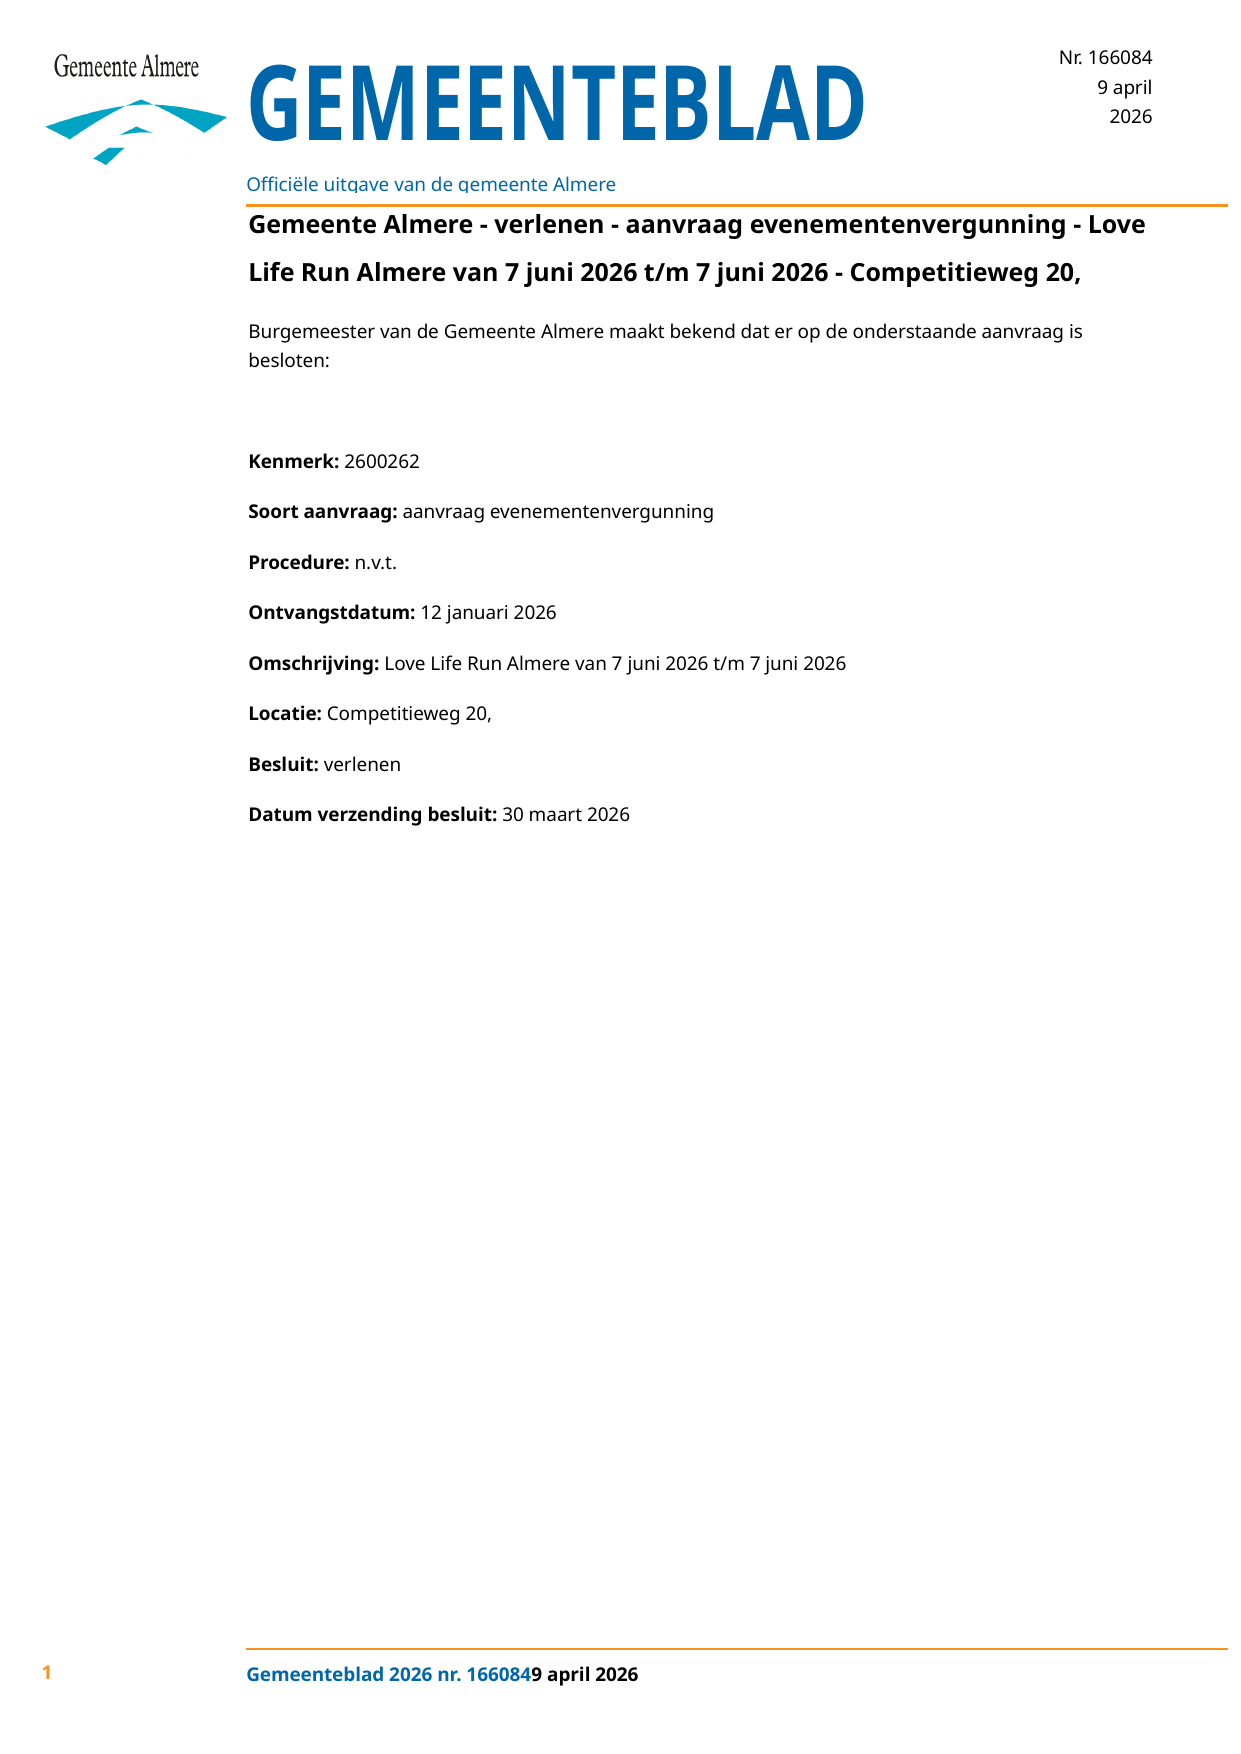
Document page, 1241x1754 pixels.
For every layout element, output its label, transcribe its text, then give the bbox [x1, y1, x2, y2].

text Gemeente Almere - verlenen - aanvraag evenementenvergunning - Love Life Run Almere van 7 juni 2026 t/m 7 juni 2026 - Competitieweg 20, [248, 207, 1152, 288]
text Besluit: verlenen [248, 751, 1152, 777]
picture [41, 47, 231, 172]
text Procedure: n.v.t. [248, 549, 1152, 575]
text Ontvangstdatum: 12 januari 2026 [248, 599, 1152, 625]
text Locatie: Competitieweg 20, [248, 700, 1152, 726]
text Kenmerk: 2600262 [248, 448, 1152, 474]
text Soort aanvraag: aanvraag evenementenvergunning [248, 499, 1152, 524]
text Datum verzending besluit: 30 maart 2026 [248, 801, 1152, 827]
text Omschrijving: Love Life Run Almere van 7 juni 2026 t/m 7 juni 2026 [248, 650, 1152, 676]
text Burgemeester van de Gemeente Almere maakt bekend dat er op de onderstaande aanvraag is besloten: [248, 318, 1152, 373]
